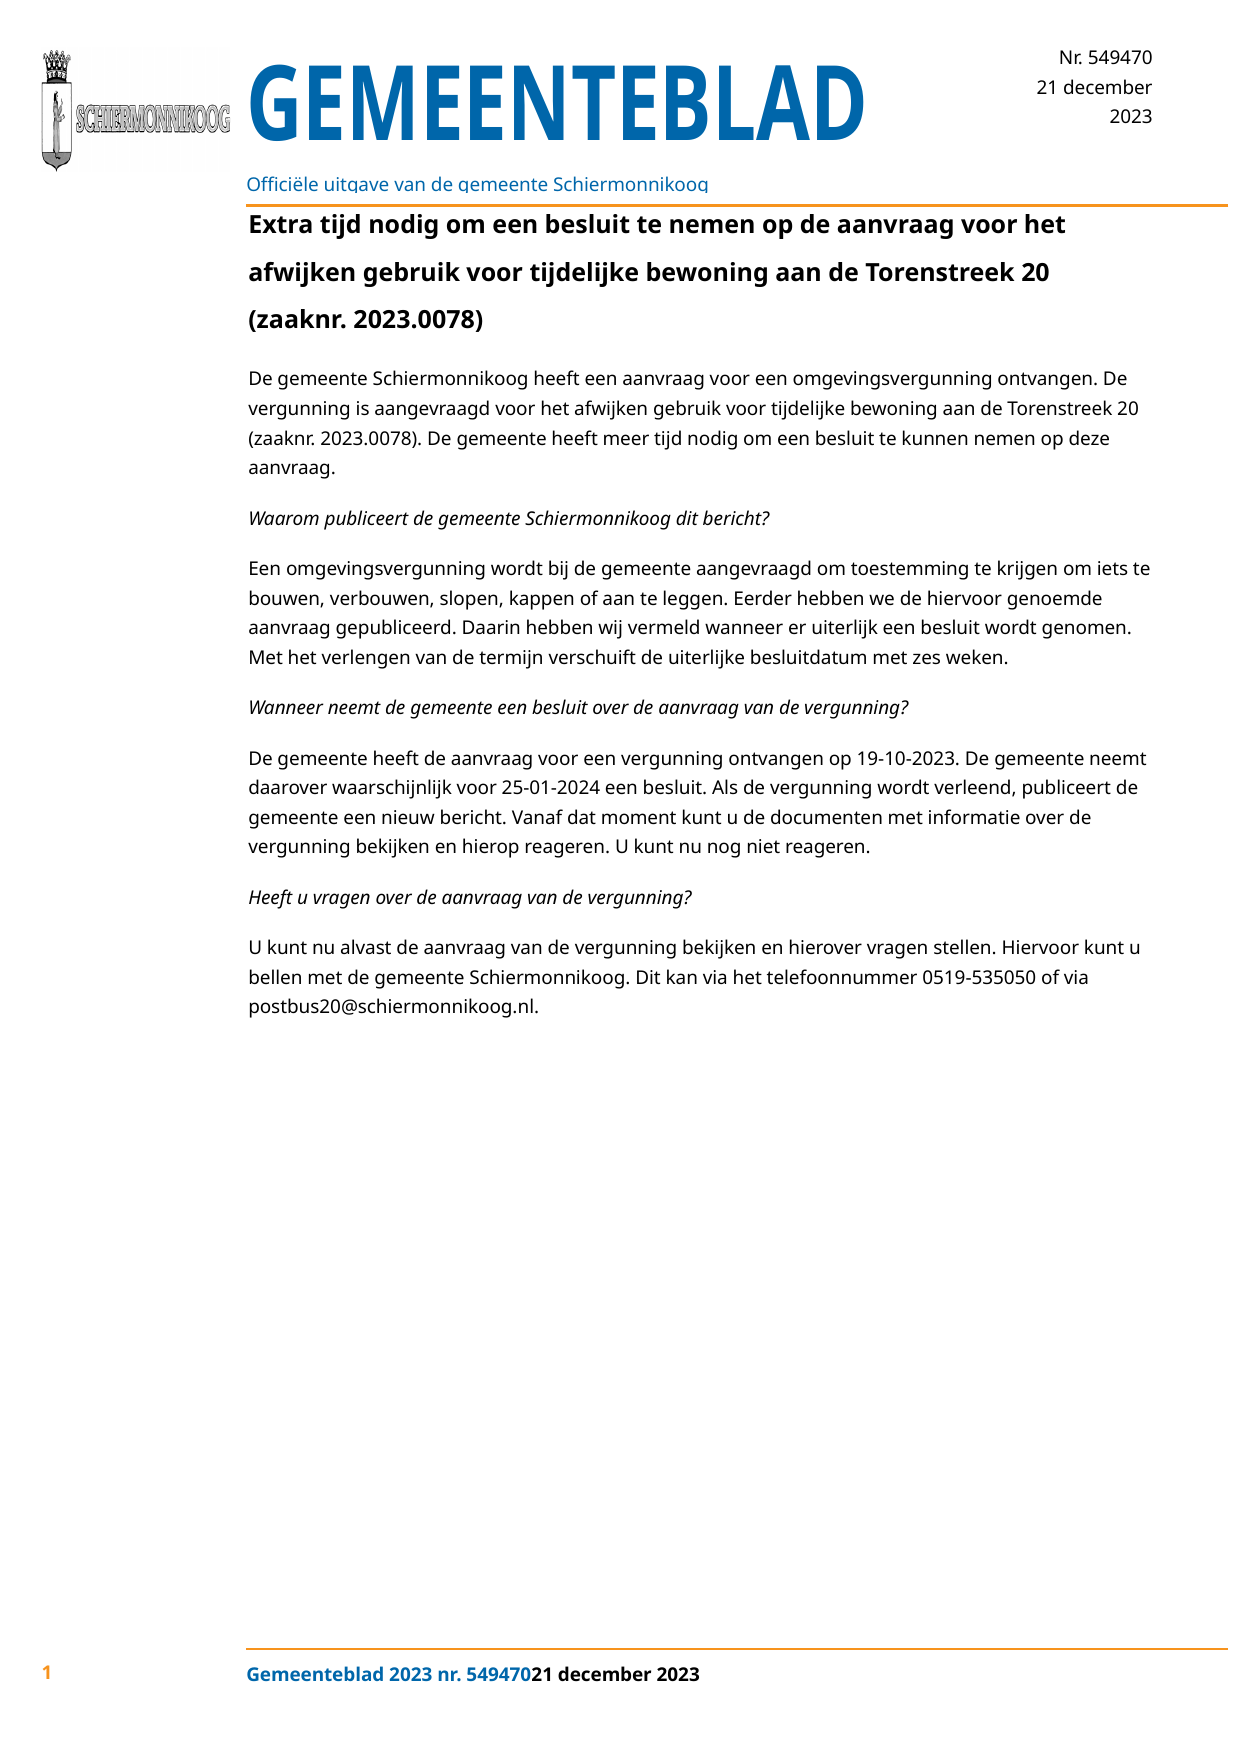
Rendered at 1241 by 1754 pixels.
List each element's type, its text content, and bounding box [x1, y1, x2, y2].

text De gemeente Schiermonnikoog heeft een aanvraag voor een omgevingsvergunning ontvangen. De vergunning is aangevraagd voor het afwijken gebruik voor tijdelijke bewoning aan de Torenstreek 20 (zaaknr. 2023.0078). De gemeente heeft meer tijd nodig om een besluit te kunnen nemen op deze aanvraag. [248, 366, 1152, 480]
text U kunt nu alvast de aanvraag van de vergunning bekijken en hierover vragen stellen. Hiervoor kunt u bellen met de gemeente Schiermonnikoog. Dit kan via het telefoonnummer 0519-535050 of via postbus20@schiermonnikoog.nl. [248, 934, 1152, 1019]
text Waarom publiceert de gemeente Schiermonnikoog dit bericht? [248, 505, 1152, 530]
text Een omgevingsvergunning wordt bij de gemeente aangevraagd om toestemming te krijgen om iets te bouwen, verbouwen, slopen, kappen of aan te leggen. Eerder hebben we de hiervoor genoemde aanvraag gepubliceerd. Daarin hebben wij vermeld wanneer er uiterlijk een besluit wordt genomen. Met het verlengen van de termijn verschuift de uiterlijke besluitdatum met zes weken. [248, 555, 1152, 669]
text Wanneer neemt de gemeente een besluit over de aanvraag van de vergunning? [248, 694, 1152, 720]
text Heeft u vragen over de aanvraag van de vergunning? [248, 884, 1152, 909]
picture [41, 47, 231, 172]
text Extra tijd nodig om een besluit te nemen op de aanvraag voor het afwijken gebruik voor tijdelijke bewoning aan de Torenstreek 20 (zaaknr. 2023.0078) [248, 207, 1152, 336]
text De gemeente heeft de aanvraag voor een vergunning ontvangen op 19-10-2023. De gemeente neemt daarover waarschijnlijk voor 25-01-2024 een besluit. Als de vergunning wordt verleend, publiceert de gemeente een nieuw bericht. Vanaf dat moment kunt u de documenten met informatie over de vergunning bekijken en hierop reageren. U kunt nu nog niet reageren. [248, 745, 1152, 859]
